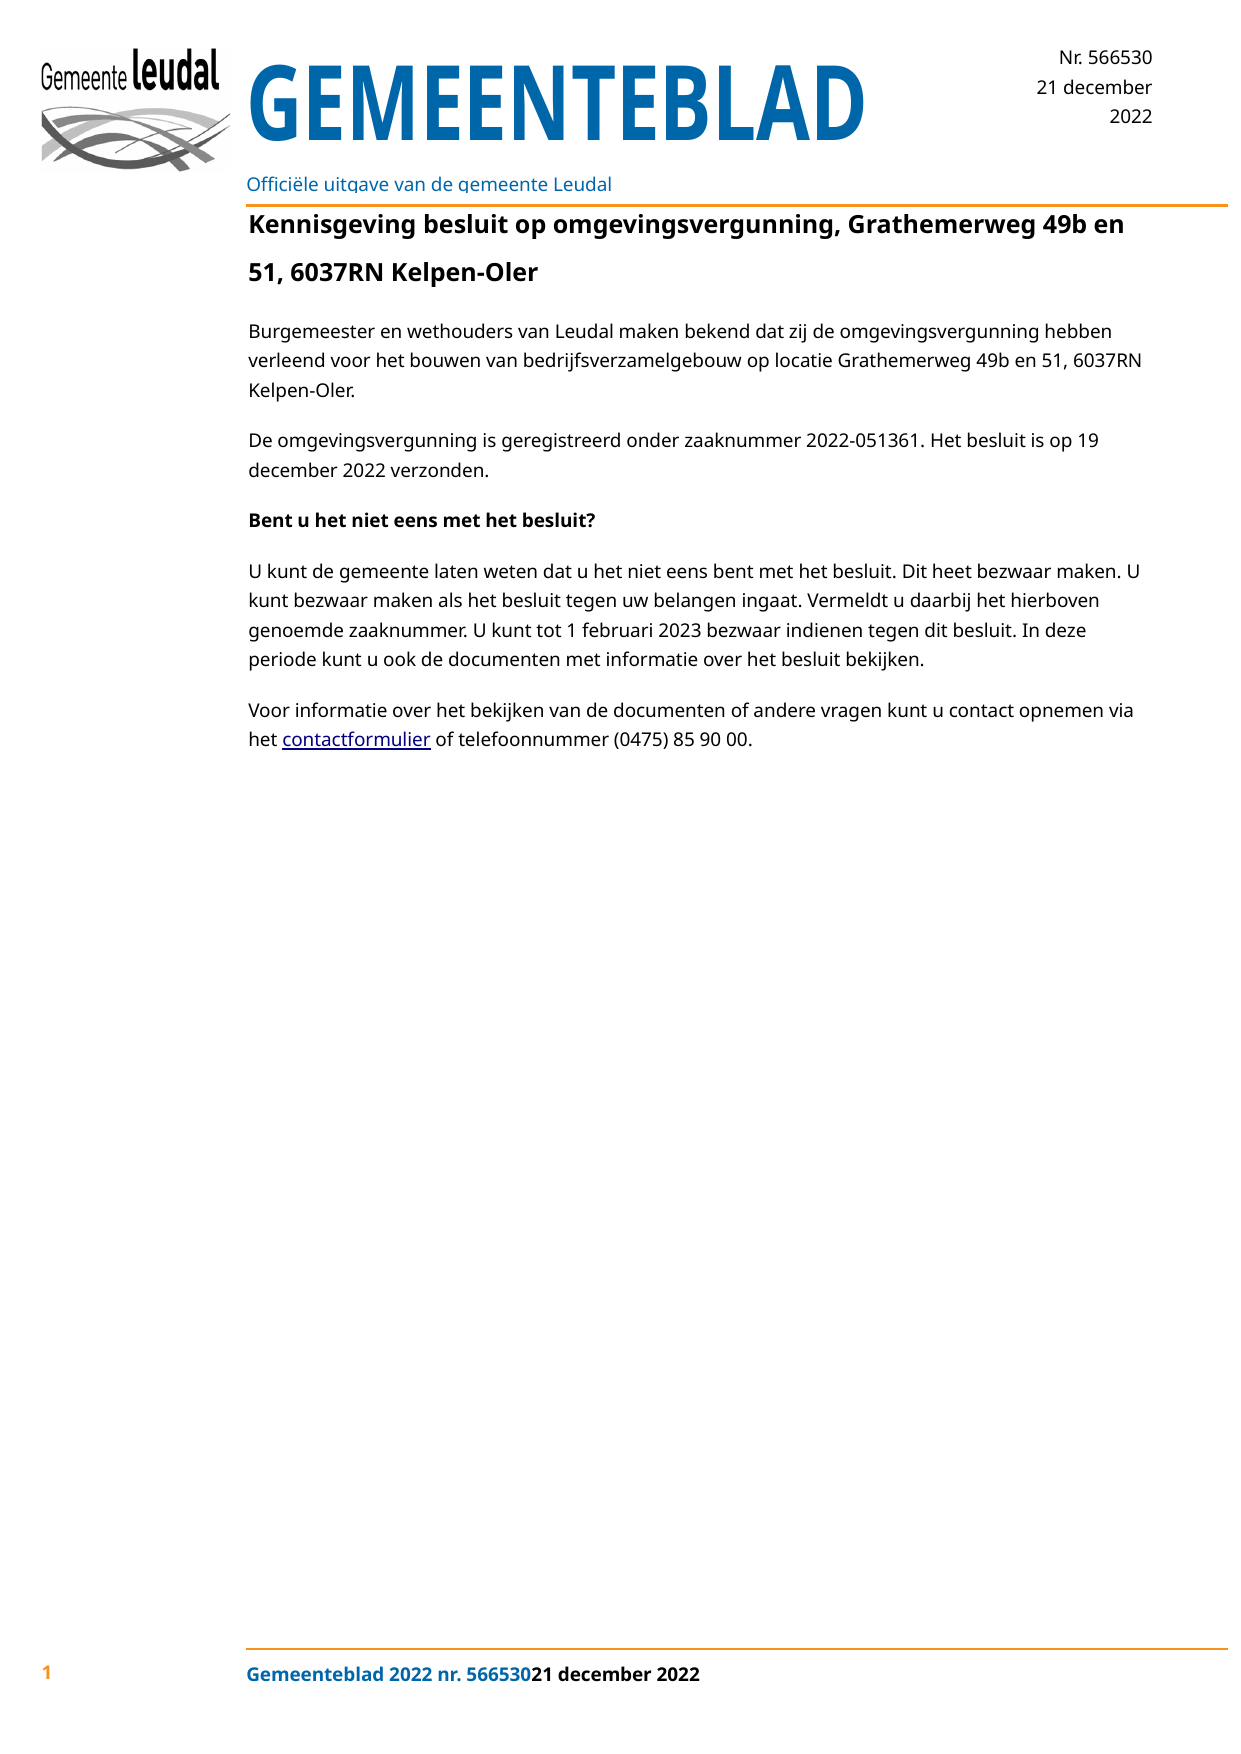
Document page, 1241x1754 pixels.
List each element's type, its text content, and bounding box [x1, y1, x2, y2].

text De omgevingsvergunning is geregistreerd onder zaaknummer 2022-051361. Het besluit is op 19 december 2022 verzonden. [248, 427, 1152, 483]
picture [41, 47, 231, 172]
text Bent u het niet eens met het besluit? [248, 507, 1152, 533]
text Voor informatie over het bekijken van de documenten of andere vragen kunt u contact opnemen via het contactformulier of telefoonnummer (0475) 85 90 00. [248, 697, 1152, 752]
text Burgemeester en wethouders van Leudal maken bekend dat zij de omgevingsvergunning hebben verleend voor het bouwen van bedrijfsverzamelgebouw op locatie Grathemerweg 49b en 51, 6037RN Kelpen-Oler. [248, 318, 1152, 403]
text U kunt de gemeente laten weten dat u het niet eens bent met het besluit. Dit heet bezwaar maken. U kunt bezwaar maken als het besluit tegen uw belangen ingaat. Vermeldt u daarbij het hierboven genoemde zaaknummer. U kunt tot 1 februari 2023 bezwaar indienen tegen dit besluit. In deze periode kunt u ook de documenten met informatie over het besluit bekijken. [248, 558, 1152, 672]
text Kennisgeving besluit op omgevingsvergunning, Grathemerweg 49b en 51, 6037RN Kelpen-Oler [248, 207, 1152, 288]
